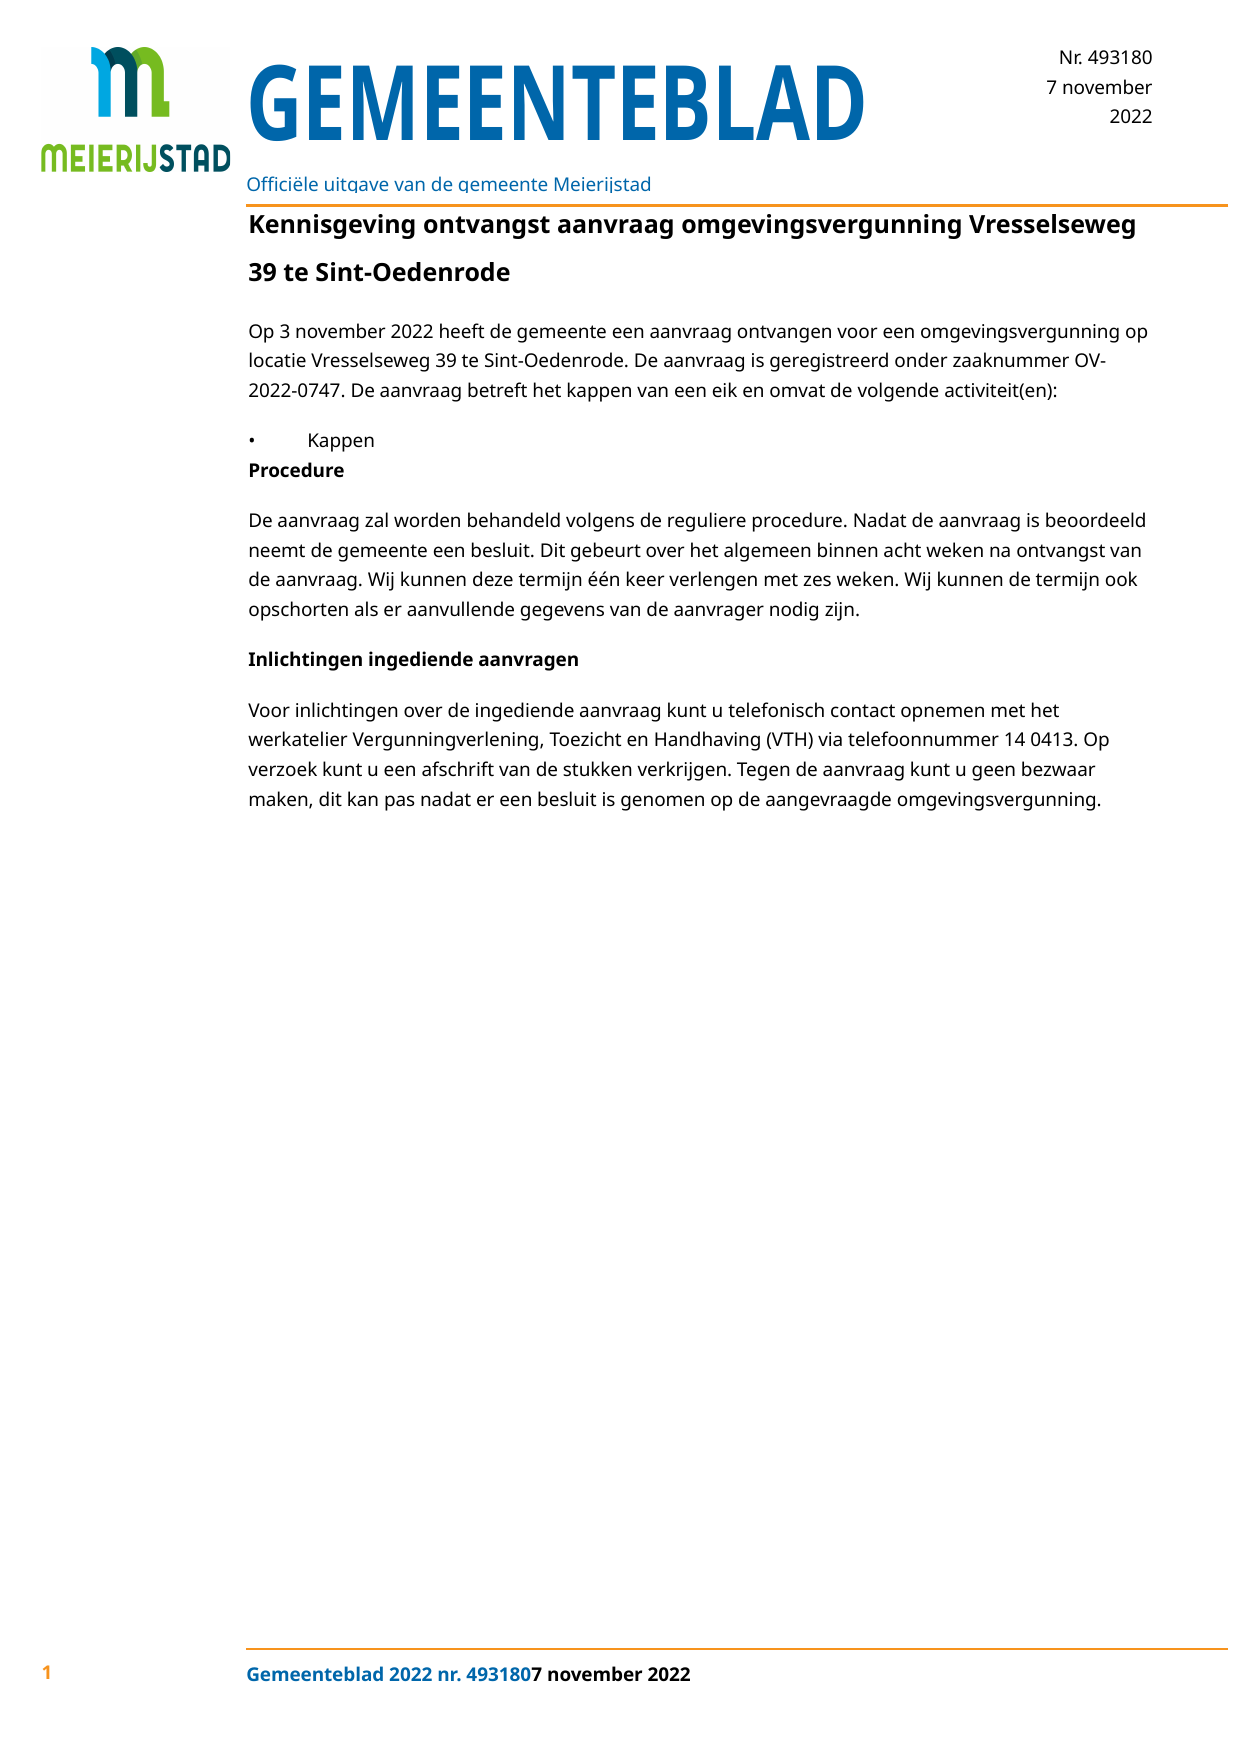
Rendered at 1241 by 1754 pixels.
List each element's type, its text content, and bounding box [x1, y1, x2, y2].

text Procedure [248, 457, 1152, 483]
text Inlichtingen ingediende aanvragen [248, 647, 1152, 672]
text Voor inlichtingen over de ingediende aanvraag kunt u telefonisch contact opnemen met het werkatelier Vergunningverlening, Toezicht en Handhaving (VTH) via telefoonnummer 14 0413. Op verzoek kunt u een afschrift van de stukken verkrijgen. Tegen de aanvraag kunt u geen bezwaar maken, dit kan pas nadat er een besluit is genomen op de aangevraagde omgevingsvergunning. [248, 697, 1152, 812]
text Op 3 november 2022 heeft de gemeente een aanvraag ontvangen voor een omgevingsvergunning op locatie Vresselseweg 39 te Sint-Oedenrode. De aanvraag is geregistreerd onder zaaknummer OV-2022-0747. De aanvraag betreft het kappen van een eik en omvat de volgende activiteit(en): [248, 318, 1152, 403]
list Kappen [248, 427, 1152, 453]
text De aanvraag zal worden behandeld volgens de reguliere procedure. Nadat de aanvraag is beoordeeld neemt de gemeente een besluit. Dit gebeurt over het algemeen binnen acht weken na ontvangst van de aanvraag. Wij kunnen deze termijn één keer verlengen met zes weken. Wij kunnen de termijn ook opschorten als er aanvullende gegevens van de aanvrager nodig zijn. [248, 507, 1152, 622]
picture [41, 47, 231, 172]
text Kennisgeving ontvangst aanvraag omgevingsvergunning Vresselseweg 39 te Sint-Oedenrode [248, 207, 1152, 288]
